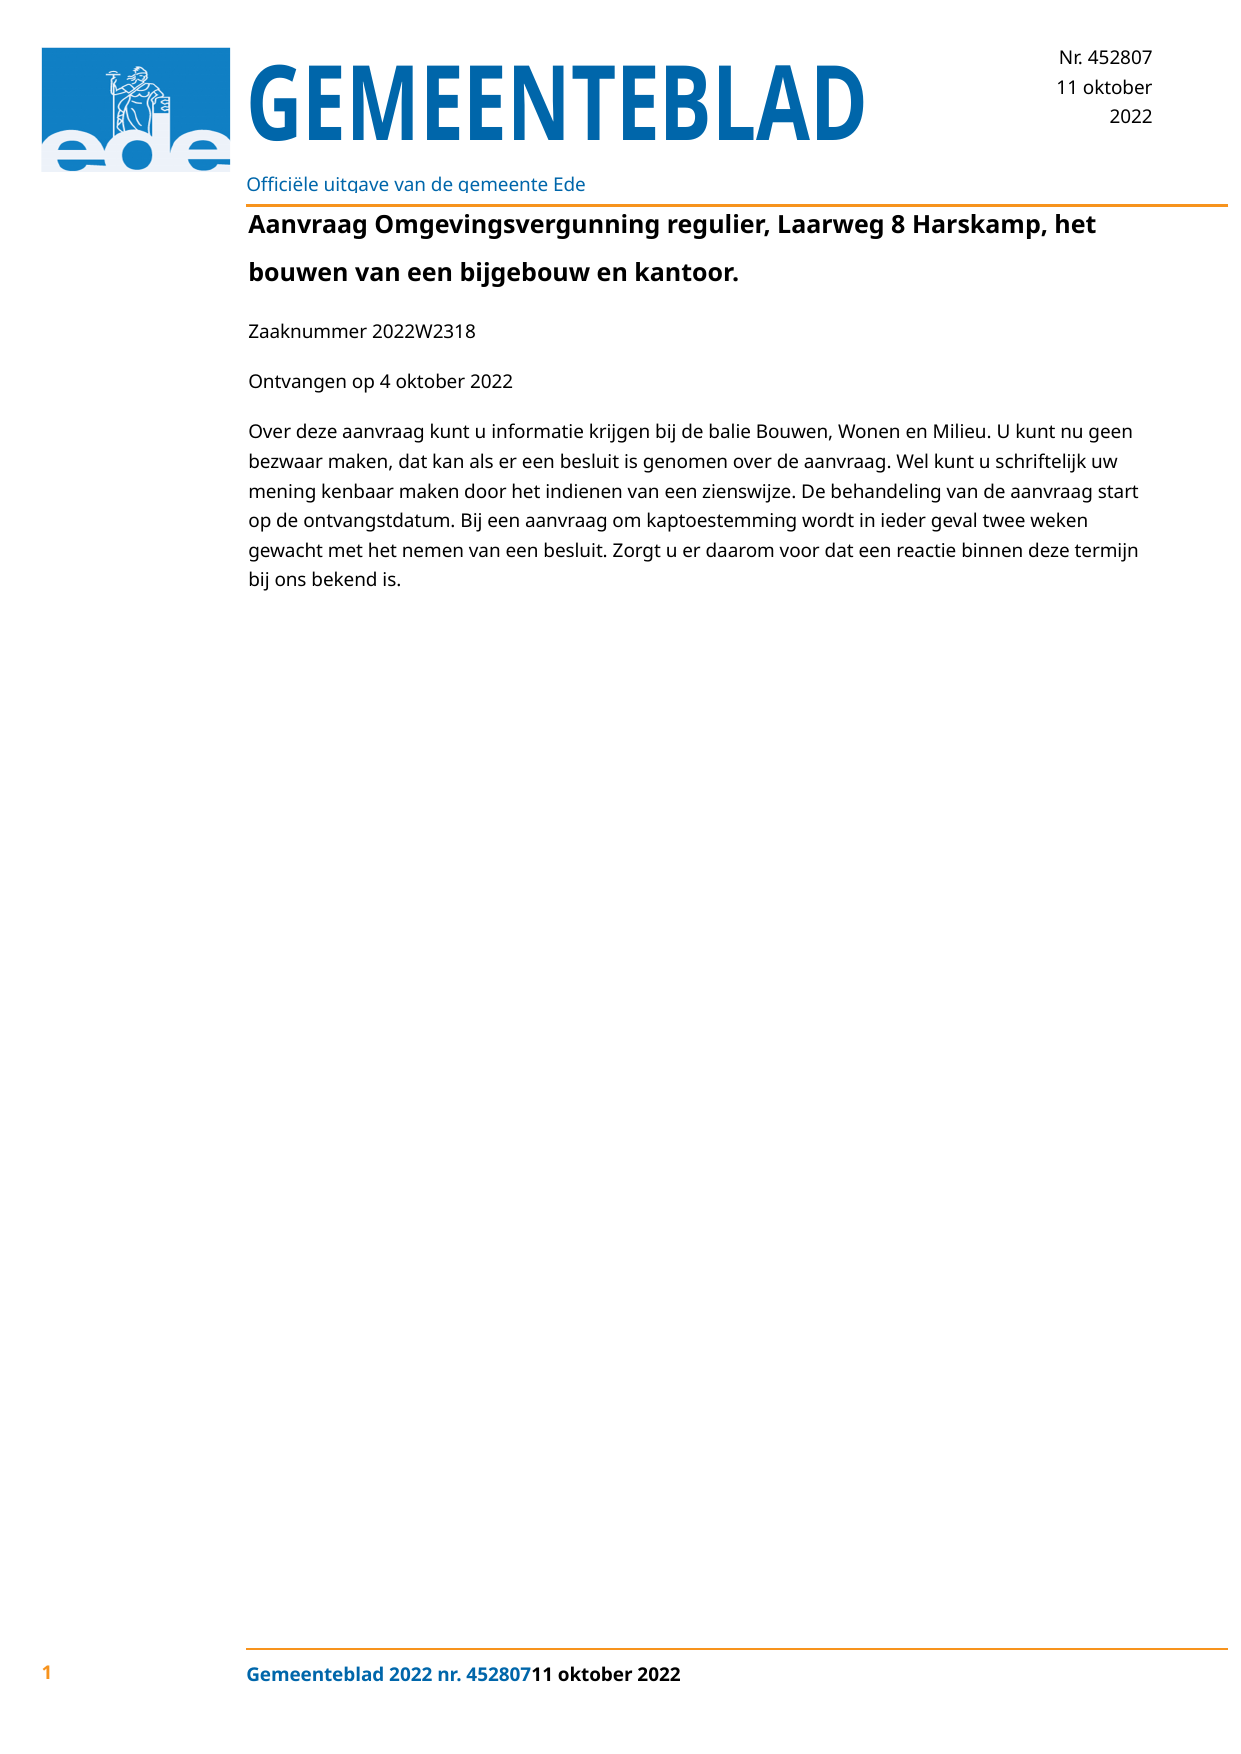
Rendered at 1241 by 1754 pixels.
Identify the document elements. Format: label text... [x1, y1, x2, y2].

text Zaaknummer 2022W2318 [248, 318, 1152, 344]
text Over deze aanvraag kunt u informatie krijgen bij de balie Bouwen, Wonen en Milieu. U kunt nu geen bezwaar maken, dat kan als er een besluit is genomen over de aanvraag. Wel kunt u schriftelijk uw mening kenbaar maken door het indienen van een zienswijze. De behandeling van de aanvraag start op de ontvangstdatum. Bij een aanvraag om kaptoestemming wordt in ieder geval twee weken gewacht met het nemen van een besluit. Zorgt u er daarom voor dat een reactie binnen deze termijn bij ons bekend is. [248, 419, 1152, 592]
picture [41, 47, 231, 172]
text Aanvraag Omgevingsvergunning regulier, Laarweg 8 Harskamp, het bouwen van een bijgebouw en kantoor. [248, 207, 1152, 288]
text Ontvangen op 4 oktober 2022 [248, 368, 1152, 394]
